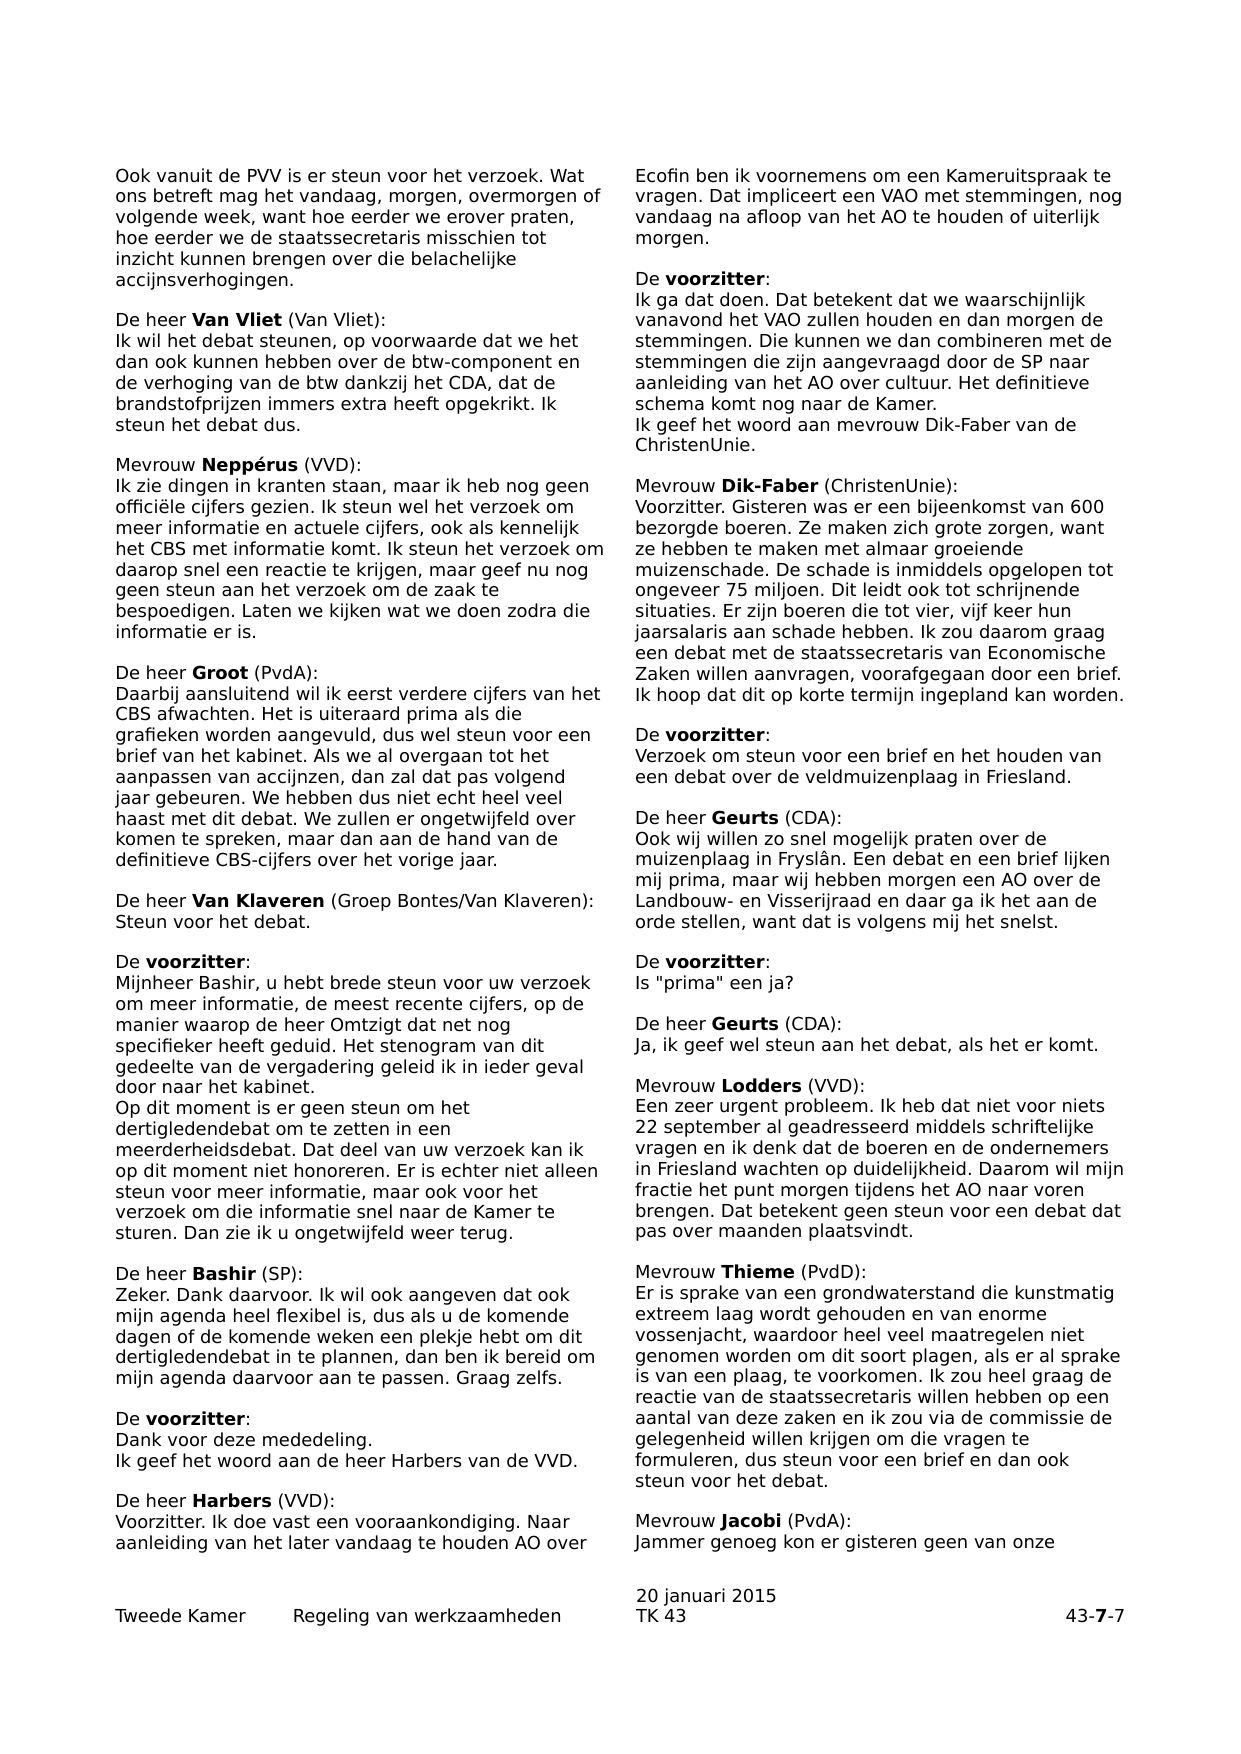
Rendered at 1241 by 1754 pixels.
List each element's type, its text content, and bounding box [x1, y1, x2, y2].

text Dank voor deze mededeling. [115, 1429, 605, 1450]
text Ook vanuit de PVV is er steun voor het verzoek. Wat ons betreft mag het vandaag, morgen, overmorgen of volgende week, want hoe eerder we erover praten, hoe eerder we de staatssecretaris misschien tot inzicht kunnen brengen over die belachelijke accijnsverhogingen. [115, 165, 605, 290]
text De voorzitter: [115, 1409, 605, 1429]
text De voorzitter: [635, 269, 1125, 289]
text De voorzitter: [115, 952, 605, 973]
text Een zeer urgent probleem. Ik heb dat niet voor niets 22 september al geadresseerd middels schriftelijke vragen en ik denk dat de boeren en de ondernemers in Friesland wachten op duidelijkheid. Daarom wil mijn fractie het punt morgen tijdens het AO naar voren brengen. Dat betekent geen steun voor een debat dat pas over maanden plaatsvindt. [635, 1096, 1125, 1242]
text Voorzitter. Ik doe vast een vooraankondiging. Naar aanleiding van het later vandaag te houden AO over [115, 1512, 605, 1554]
text Jammer genoeg kon er gisteren geen van onze [635, 1532, 1125, 1553]
text Zeker. Dank daarvoor. Ik wil ook aangeven dat ook mijn agenda heel flexibel is, dus als u de komende dagen of de komende weken een plekje hebt om dit dertigledendebat in te plannen, dan ben ik bereid om mijn agenda daarvoor aan te passen. Graag zelfs. [115, 1285, 605, 1389]
text Ik wil het debat steunen, op voorwaarde dat we het dan ook kunnen hebben over de btw-component en de verhoging van de btw dankzij het CDA, dat de brandstofprijzen immers extra heeft opgekrikt. Ik steun het debat dus. [115, 331, 605, 435]
text De heer Geurts (CDA): [635, 1014, 1125, 1035]
text De heer Bashir (SP): [115, 1264, 605, 1285]
text Verzoek om steun voor een brief en het houden van een debat over de veldmuizenplaag in Friesland. [635, 746, 1125, 787]
text Er is sprake van een grondwaterstand die kunstmatig extreem laag wordt gehouden en van enorme vossenjacht, waardoor heel veel maatregelen niet genomen worden om dit soort plagen, als er al sprake is van een plaag, te voorkomen. Ik zou heel graag de reactie van de staatssecretaris willen hebben op een aantal van deze zaken en ik zou via de commissie de gelegenheid willen krijgen om die vragen te formuleren, dus steun voor een brief en dan ook steun voor het debat. [635, 1283, 1125, 1491]
text Mevrouw Thieme (PvdD): [635, 1262, 1125, 1283]
text Mevrouw Lodders (VVD): [635, 1076, 1125, 1096]
text De heer Van Klaveren (Groep Bontes/Van Klaveren): [115, 891, 605, 912]
text De heer Groot (PvdA): [115, 663, 605, 683]
text De voorzitter: [635, 952, 1125, 973]
text Mevrouw Jacobi (PvdA): [635, 1511, 1125, 1532]
text Mevrouw Neppérus (VVD): [115, 455, 605, 476]
text Voorzitter. Gisteren was er een bijeenkomst van 600 bezorgde boeren. Ze maken zich grote zorgen, want ze hebben te maken met almaar groeiende muizenschade. De schade is inmiddels opgelopen tot ongeveer 75 miljoen. Dit leidt ook tot schrijnende situaties. Er zijn boeren die tot vier, vijf keer hun jaarsalaris aan schade hebben. Ik zou daarom graag een debat met de staatssecretaris van Economische Zaken willen aanvragen, voorafgegaan door een brief. Ik hoop dat dit op korte termijn ingepland kan worden. [635, 497, 1125, 705]
text Mijnheer Bashir, u hebt brede steun voor uw verzoek om meer informatie, de meest recente cijfers, op de manier waarop de heer Omtzigt dat net nog specifieker heeft geduid. Het stenogram van dit gedeelte van de vergadering geleid ik in ieder geval door naar het kabinet. [115, 973, 605, 1098]
text Is "prima" een ja? [635, 973, 1125, 994]
text Ik geef het woord aan de heer Harbers van de VVD. [115, 1450, 605, 1471]
text De voorzitter: [635, 725, 1125, 746]
text Mevrouw Dik-Faber (ChristenUnie): [635, 476, 1125, 497]
text Ik ga dat doen. Dat betekent dat we waarschijnlijk vanavond het VAO zullen houden en dan morgen de stemmingen. Die kunnen we dan combineren met de stemmingen die zijn aangevraagd door de SP naar aanleiding van het AO over cultuur. Het definitieve schema komt nog naar de Kamer. [635, 289, 1125, 414]
text Daarbij aansluitend wil ik eerst verdere cijfers van het CBS afwachten. Het is uiteraard prima als die grafieken worden aangevuld, dus wel steun voor een brief van het kabinet. Als we al overgaan tot het aanpassen van accijnzen, dan zal dat pas volgend jaar gebeuren. We hebben dus niet echt heel veel haast met dit debat. We zullen er ongetwijfeld over komen te spreken, maar dan aan de hand van de definitieve CBS-cijfers over het vorige jaar. [115, 683, 605, 871]
text De heer Geurts (CDA): [635, 807, 1125, 828]
text Ecofin ben ik voornemens om een Kameruitspraak te vragen. Dat impliceert een VAO met stemmingen, nog vandaag na afloop van het AO te houden of uiterlijk morgen. [635, 165, 1125, 249]
text Ik geef het woord aan mevrouw Dik-Faber van de ChristenUnie. [635, 414, 1125, 456]
text De heer Harbers (VVD): [115, 1491, 605, 1512]
text Ik zie dingen in kranten staan, maar ik heb nog geen officiële cijfers gezien. Ik steun wel het verzoek om meer informatie en actuele cijfers, ook als kennelijk het CBS met informatie komt. Ik steun het verzoek om daarop snel een reactie te krijgen, maar geef nu nog geen steun aan het verzoek om de zaak te bespoedigen. Laten we kijken wat we doen zodra die informatie er is. [115, 476, 605, 643]
text Steun voor het debat. [115, 912, 605, 932]
text De heer Van Vliet (Van Vliet): [115, 310, 605, 331]
text Ja, ik geef wel steun aan het debat, als het er komt. [635, 1035, 1125, 1056]
text Ook wij willen zo snel mogelijk praten over de muizenplaag in Fryslân. Een debat en een brief lijken mij prima, maar wij hebben morgen een AO over de Landbouw- en Visserijraad en daar ga ik het aan de orde stellen, want dat is volgens mij het snelst. [635, 828, 1125, 932]
text Op dit moment is er geen steun om het dertigledendebat om te zetten in een meerderheidsdebat. Dat deel van uw verzoek kan ik op dit moment niet honoreren. Er is echter niet alleen steun voor meer informatie, maar ook voor het verzoek om die informatie snel naar de Kamer te sturen. Dan zie ik u ongetwijfeld weer terug. [115, 1098, 605, 1244]
